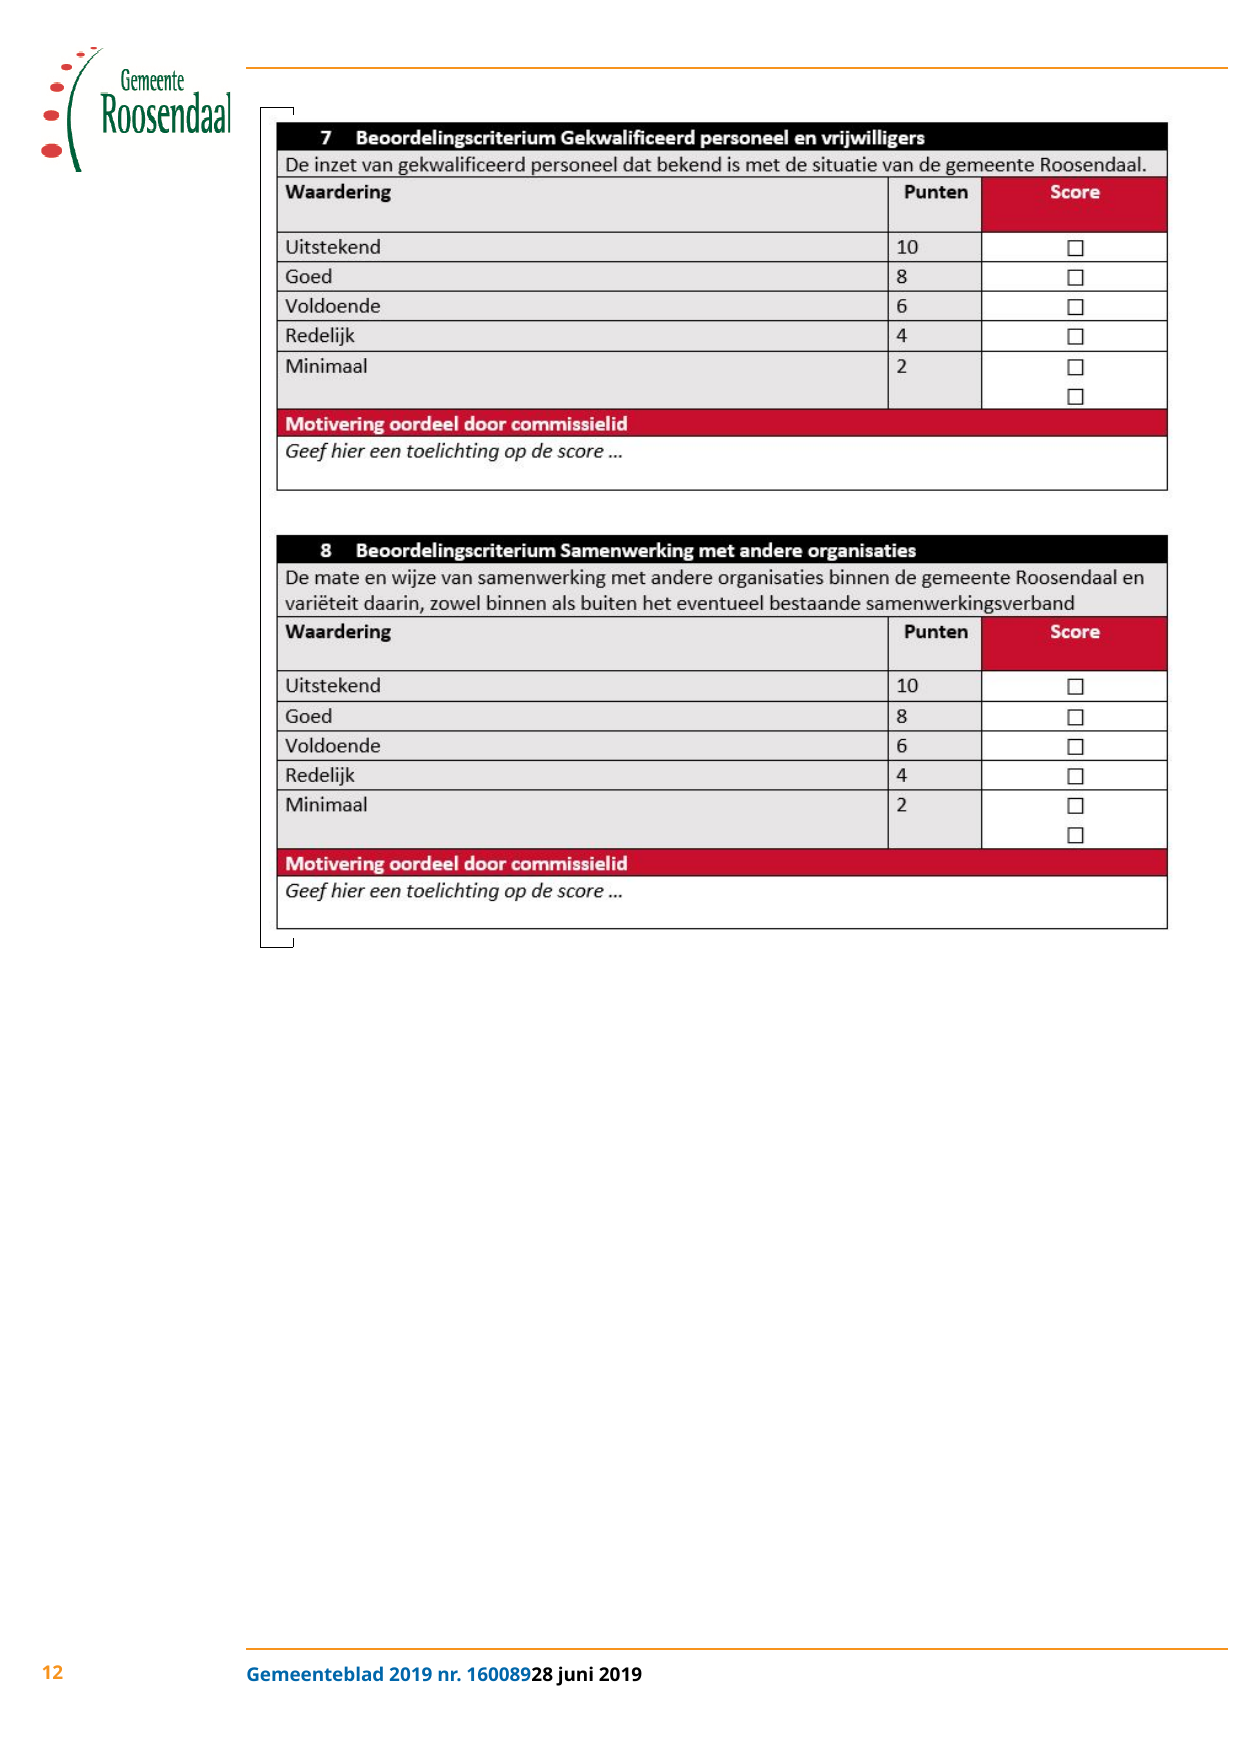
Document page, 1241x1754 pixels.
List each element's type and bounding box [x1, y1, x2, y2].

picture [41, 47, 231, 172]
picture [268, 115, 1173, 938]
